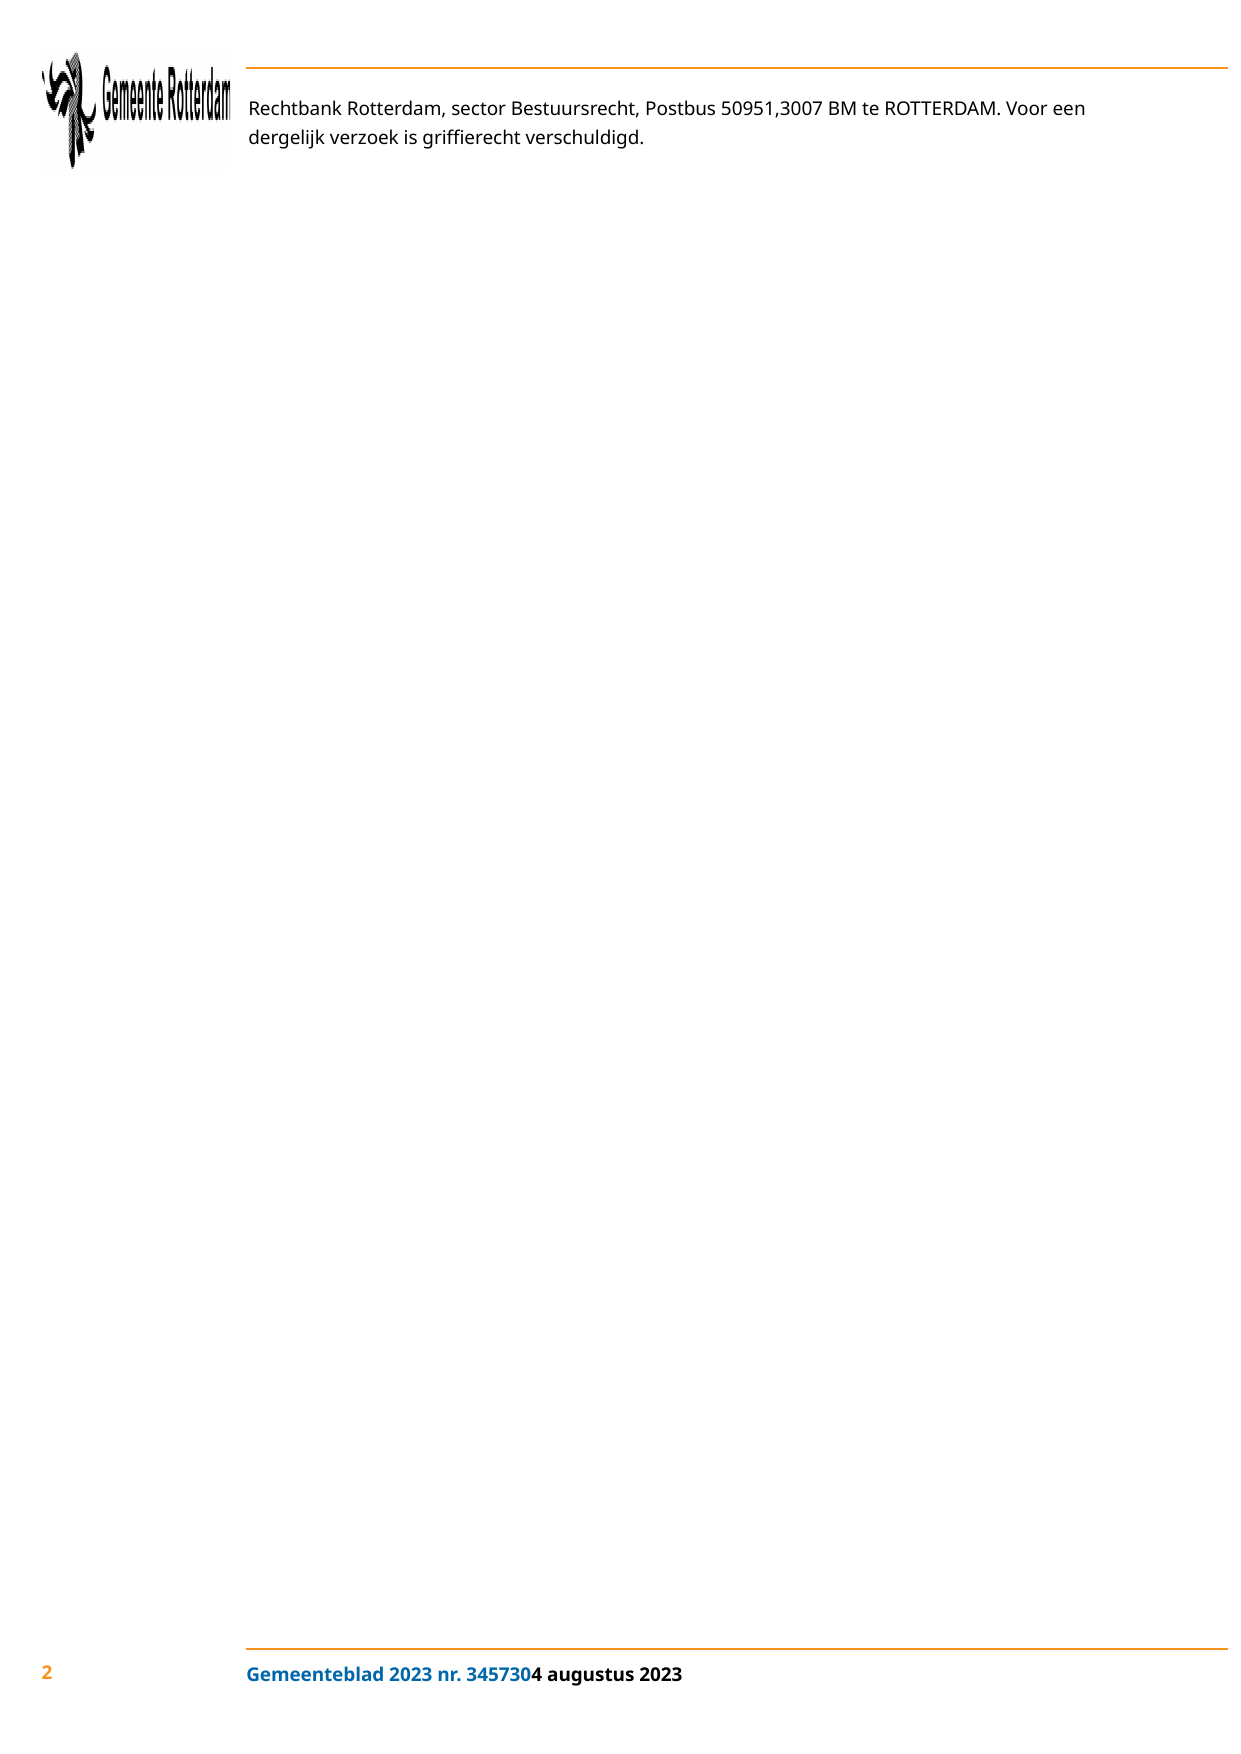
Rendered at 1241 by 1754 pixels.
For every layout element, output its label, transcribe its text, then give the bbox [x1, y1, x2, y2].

text Rechtbank Rotterdam, sector Bestuursrecht, Postbus 50951,3007 BM te ROTTERDAM. Voor een dergelijk verzoek is griffierecht verschuldigd. [248, 95, 1152, 150]
picture [41, 47, 231, 172]
